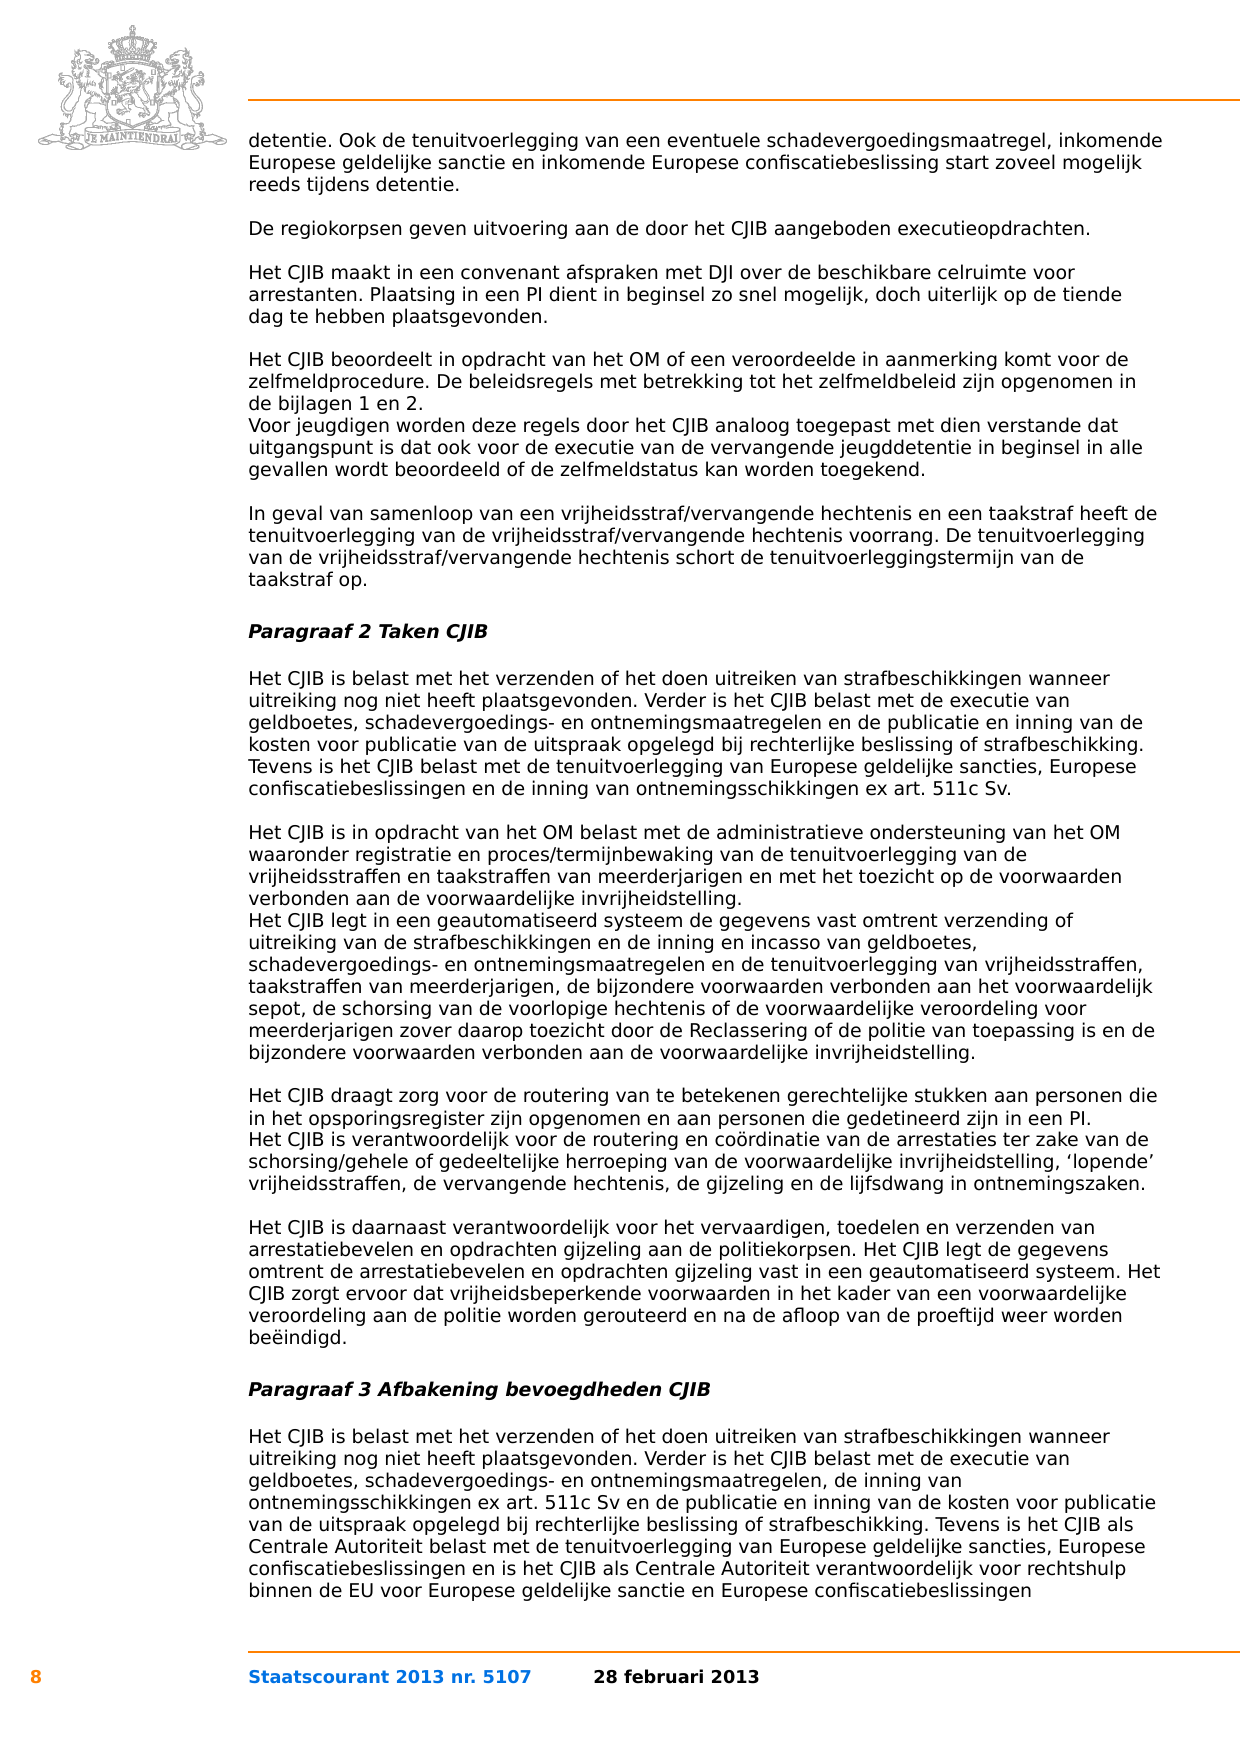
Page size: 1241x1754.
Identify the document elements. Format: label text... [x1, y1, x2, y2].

subtitle Paragraaf 3 Afbakening bevoegdheden CJIB [248, 1379, 1163, 1401]
text Het CJIB maakt in een convenant afspraken met DJI over de beschikbare celruimte voor arrestanten. Plaatsing in een PI dient in beginsel zo snel mogelijk, doch uiterlijk op de tiende dag te hebben plaatsgevonden. [248, 262, 1163, 327]
text Het CJIB is belast met het verzenden of het doen uitreiken van strafbeschikkingen wanneer uitreiking nog niet heeft plaatsgevonden. Verder is het CJIB belast met de executie van geldboetes, schadevergoedings- en ontnemingsmaatregelen, de inning van ontnemingsschikkingen ex art. 511c Sv en de publicatie en inning van de kosten voor publicatie van de uitspraak opgelegd bij rechterlijke beslissing of strafbeschikking. Tevens is het CJIB als Centrale Autoriteit belast met de tenuitvoerlegging van Europese geldelijke sancties, Europese confiscatiebeslissingen en is het CJIB als Centrale Autoriteit verantwoordelijk voor rechtshulp binnen de EU voor Europese geldelijke sanctie en Europese confiscatiebeslissingen [248, 1426, 1163, 1602]
text In geval van samenloop van een vrijheidsstraf/vervangende hechtenis en een taakstraf heeft de tenuitvoerlegging van de vrijheidsstraf/vervangende hechtenis voorrang. De tenuitvoerlegging van de vrijheidsstraf/vervangende hechtenis schort de tenuitvoerleggingstermijn van de taakstraf op. [248, 503, 1163, 591]
text detentie. Ook de tenuitvoerlegging van een eventuele schadevergoedingsmaatregel, inkomende Europese geldelijke sanctie en inkomende Europese confiscatiebeslissing start zoveel mogelijk reeds tijdens detentie. [248, 130, 1163, 196]
text Voor jeugdigen worden deze regels door het CJIB analoog toegepast met dien verstande dat uitgangspunt is dat ook voor de executie van de vervangende jeugddetentie in beginsel in alle gevallen wordt beoordeeld of de zelfmeldstatus kan worden toegekend. [248, 415, 1163, 481]
text Het CJIB is verantwoordelijk voor de routering en coördinatie van de arrestaties ter zake van de schorsing/gehele of gedeeltelijke herroeping van de voorwaardelijke invrijheidstelling, ‘lopende’ vrijheidsstraffen, de vervangende hechtenis, de gijzeling en de lijfsdwang in ontnemingszaken. [248, 1129, 1163, 1195]
text Het CJIB legt in een geautomatiseerd systeem de gegevens vast omtrent verzending of uitreiking van de strafbeschikkingen en de inning en incasso van geldboetes, schadevergoedings- en ontnemingsmaatregelen en de tenuitvoerlegging van vrijheidsstraffen, taakstraffen van meerderjarigen, de bijzondere voorwaarden verbonden aan het voorwaardelijk sepot, de schorsing van de voorlopige hechtenis of de voorwaardelijke veroordeling voor meerderjarigen zover daarop toezicht door de Reclassering of de politie van toepassing is en de bijzondere voorwaarden verbonden aan de voorwaardelijke invrijheidstelling. [248, 910, 1163, 1063]
text Het CJIB beoordeelt in opdracht van het OM of een veroordeelde in aanmerking komt voor de zelfmeldprocedure. De beleidsregels met betrekking tot het zelfmeldbeleid zijn opgenomen in de bijlagen 1 en 2. [248, 349, 1163, 415]
text Het CJIB is daarnaast verantwoordelijk voor het vervaardigen, toedelen en verzenden van arrestatiebevelen en opdrachten gijzeling aan de politiekorpsen. Het CJIB legt de gegevens omtrent de arrestatiebevelen en opdrachten gijzeling vast in een geautomatiseerd systeem. Het CJIB zorgt ervoor dat vrijheidsbeperkende voorwaarden in het kader van een voorwaardelijke veroordeling aan de politie worden gerouteerd en na de afloop van de proeftijd weer worden beëindigd. [248, 1217, 1163, 1349]
subtitle Paragraaf 2 Taken CJIB [248, 621, 1163, 643]
picture [38, 25, 227, 150]
text De regiokorpsen geven uitvoering aan de door het CJIB aangeboden executieopdrachten. [248, 218, 1163, 240]
text Het CJIB is belast met het verzenden of het doen uitreiken van strafbeschikkingen wanneer uitreiking nog niet heeft plaatsgevonden. Verder is het CJIB belast met de executie van geldboetes, schadevergoedings- en ontnemingsmaatregelen en de publicatie en inning van de kosten voor publicatie van de uitspraak opgelegd bij rechterlijke beslissing of strafbeschikking. Tevens is het CJIB belast met de tenuitvoerlegging van Europese geldelijke sancties, Europese confiscatiebeslissingen en de inning van ontnemingsschikkingen ex art. 511c Sv. [248, 668, 1163, 800]
text Het CJIB is in opdracht van het OM belast met de administratieve ondersteuning van het OM waaronder registratie en proces/termijnbewaking van de tenuitvoerlegging van de vrijheidsstraffen en taakstraffen van meerderjarigen en met het toezicht op de voorwaarden verbonden aan de voorwaardelijke invrijheidstelling. [248, 822, 1163, 910]
text Het CJIB draagt zorg voor de routering van te betekenen gerechtelijke stukken aan personen die in het opsporingsregister zijn opgenomen en aan personen die gedetineerd zijn in een PI. [248, 1085, 1163, 1129]
